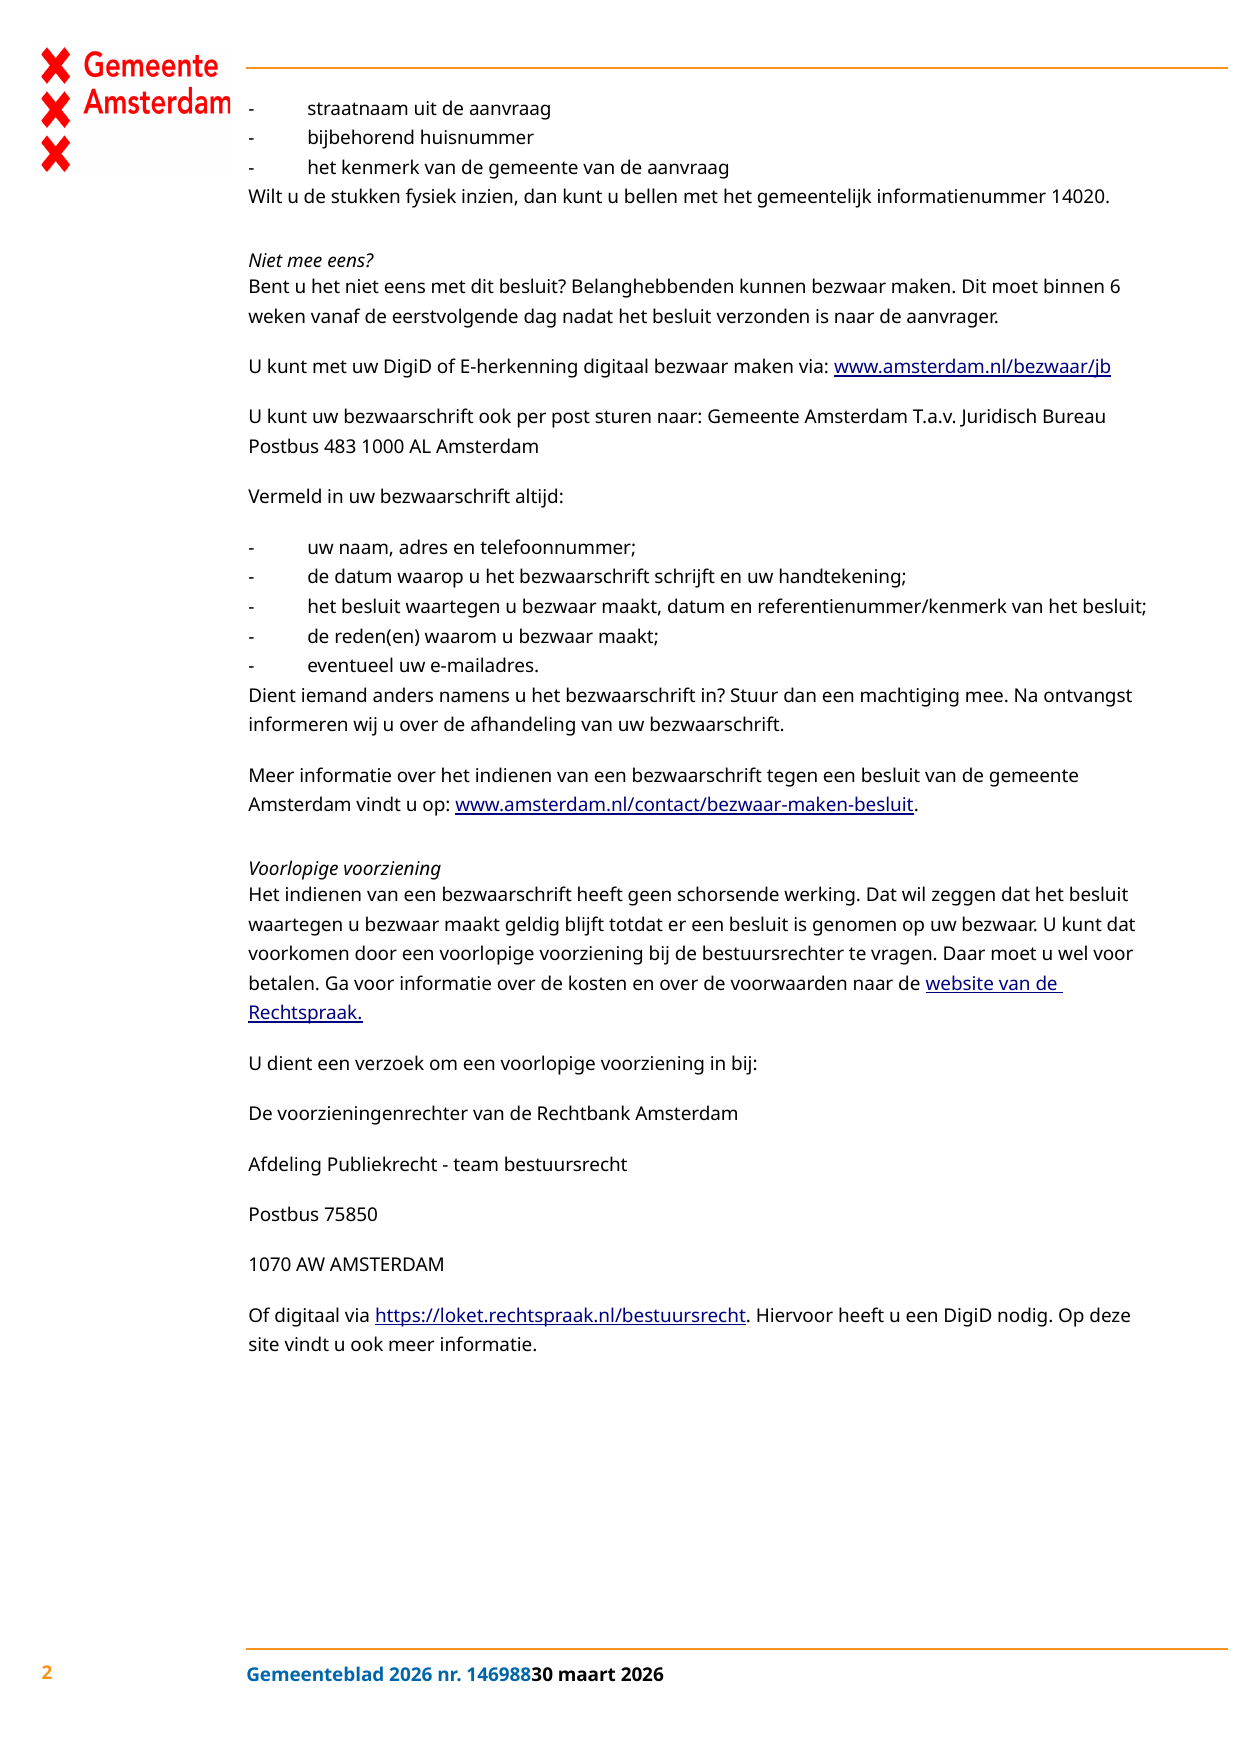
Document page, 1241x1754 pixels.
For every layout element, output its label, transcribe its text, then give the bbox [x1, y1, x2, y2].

text Vermeld in uw bezwaarschrift altijd: [248, 484, 1152, 509]
list eventueel uw e-mailadres. [248, 652, 1152, 678]
text 1070 AW AMSTERDAM [248, 1252, 1152, 1277]
list het besluit waartegen u bezwaar maakt, datum en referentienummer/kenmerk van het besluit; [248, 593, 1152, 619]
text Wilt u de stukken fysiek inzien, dan kunt u bellen met het gemeentelijk informatienummer 14020. [248, 183, 1152, 209]
text Het indienen van een bezwaarschrift heeft geen schorsende werking. Dat wil zeggen dat het besluit waartegen u bezwaar maakt geldig blijft totdat er een besluit is genomen op uw bezwaar. U kunt dat voorkomen door een voorlopige voorziening bij de bestuursrechter te vragen. Daar moet u wel voor betalen. Ga voor informatie over de kosten en over de voorwaarden naar de website van de Rechtspraak. [248, 881, 1152, 1025]
list de reden(en) waarom u bezwaar maakt; [248, 623, 1152, 648]
list de datum waarop u het bezwaarschrift schrijft en uw handtekening; [248, 564, 1152, 589]
text Dient iemand anders namens u het bezwaarschrift in? Stuur dan een machtiging mee. Na ontvangst informeren wij u over de afhandeling van uw bezwaarschrift. [248, 682, 1152, 737]
text Postbus 75850 [248, 1201, 1152, 1227]
text Afdeling Publiekrecht - team bestuursrecht [248, 1151, 1152, 1177]
text U dient een verzoek om een voorlopige voorziening in bij: [248, 1050, 1152, 1076]
text De voorzieningenrechter van de Rechtbank Amsterdam [248, 1100, 1152, 1126]
text Bent u het niet eens met dit besluit? Belanghebbenden kunnen bezwaar maken. Dit moet binnen 6 weken vanaf de eerstvolgende dag nadat het besluit verzonden is naar de aanvrager. [248, 273, 1152, 328]
text Of digitaal via https://loket.rechtspraak.nl/bestuursrecht. Hiervoor heeft u een DigiD nodig. Op deze site vindt u ook meer informatie. [248, 1302, 1152, 1357]
text Meer informatie over het indienen van een bezwaarschrift tegen een besluit van de gemeente Amsterdam vindt u op: www.amsterdam.nl/contact/bezwaar-maken-besluit. [248, 762, 1152, 817]
picture [41, 47, 231, 172]
list bijbehorend huisnummer [248, 124, 1152, 150]
text U kunt met uw DigiD of E-herkenning digitaal bezwaar maken via: www.amsterdam.nl/bezwaar/jb [248, 353, 1152, 379]
list uw naam, adres en telefoonnummer; [248, 534, 1152, 560]
text U kunt uw bezwaarschrift ook per post sturen naar: Gemeente Amsterdam T.a.v. Juridisch Bureau Postbus 483 1000 AL Amsterdam [248, 404, 1152, 459]
text Niet mee eens? [248, 247, 1152, 273]
text Voorlopige voorziening [248, 856, 1152, 881]
list het kenmerk van de gemeente van de aanvraag [248, 154, 1152, 180]
list straatnaam uit de aanvraag [248, 95, 1152, 121]
